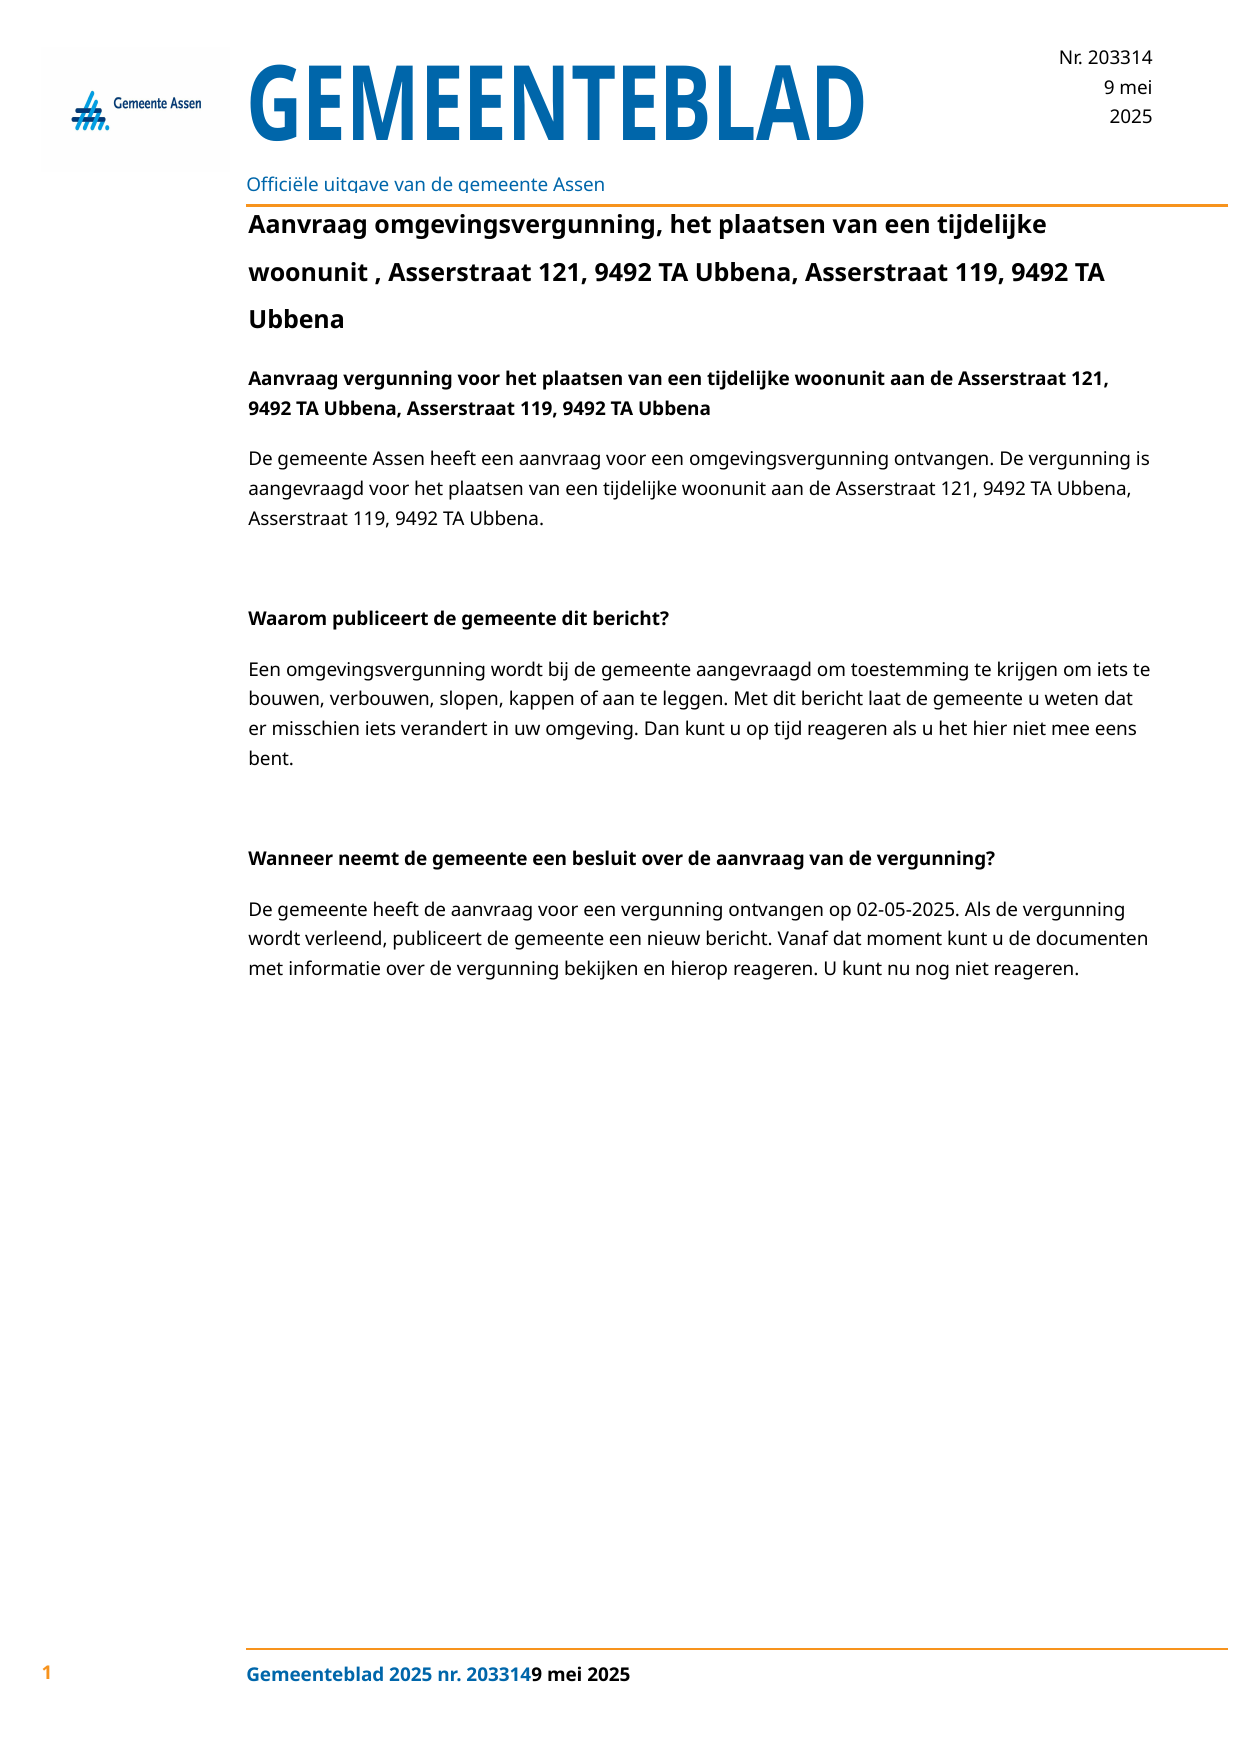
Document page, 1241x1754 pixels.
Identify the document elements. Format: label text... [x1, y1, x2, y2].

text Aanvraag vergunning voor het plaatsen van een tijdelijke woonunit aan de Asserstraat 121, 9492 TA Ubbena, Asserstraat 119, 9492 TA Ubbena [248, 366, 1152, 421]
text Wanneer neemt de gemeente een besluit over de aanvraag van de vergunning? [248, 846, 1152, 871]
text Een omgevingsvergunning wordt bij de gemeente aangevraagd om toestemming te krijgen om iets te bouwen, verbouwen, slopen, kappen of aan te leggen. Met dit bericht laat de gemeente u weten dat er misschien iets verandert in uw omgeving. Dan kunt u op tijd reageren als u het hier niet mee eens bent. [248, 656, 1152, 770]
text De gemeente Assen heeft een aanvraag voor een omgevingsvergunning ontvangen. De vergunning is aangevraagd voor het plaatsen van een tijdelijke woonunit aan de Asserstraat 121, 9492 TA Ubbena, Asserstraat 119, 9492 TA Ubbena. [248, 446, 1152, 530]
text Aanvraag omgevingsvergunning, het plaatsen van een tijdelijke woonunit , Asserstraat 121, 9492 TA Ubbena, Asserstraat 119, 9492 TA Ubbena [248, 207, 1152, 336]
text De gemeente heeft de aanvraag voor een vergunning ontvangen op 02-05-2025. Als de vergunning wordt verleend, publiceert de gemeente een nieuw bericht. Vanaf dat moment kunt u de documenten met informatie over de vergunning bekijken en hierop reageren. U kunt nu nog niet reageren. [248, 896, 1152, 981]
picture [41, 47, 231, 172]
text Waarom publiceert de gemeente dit bericht? [248, 606, 1152, 631]
